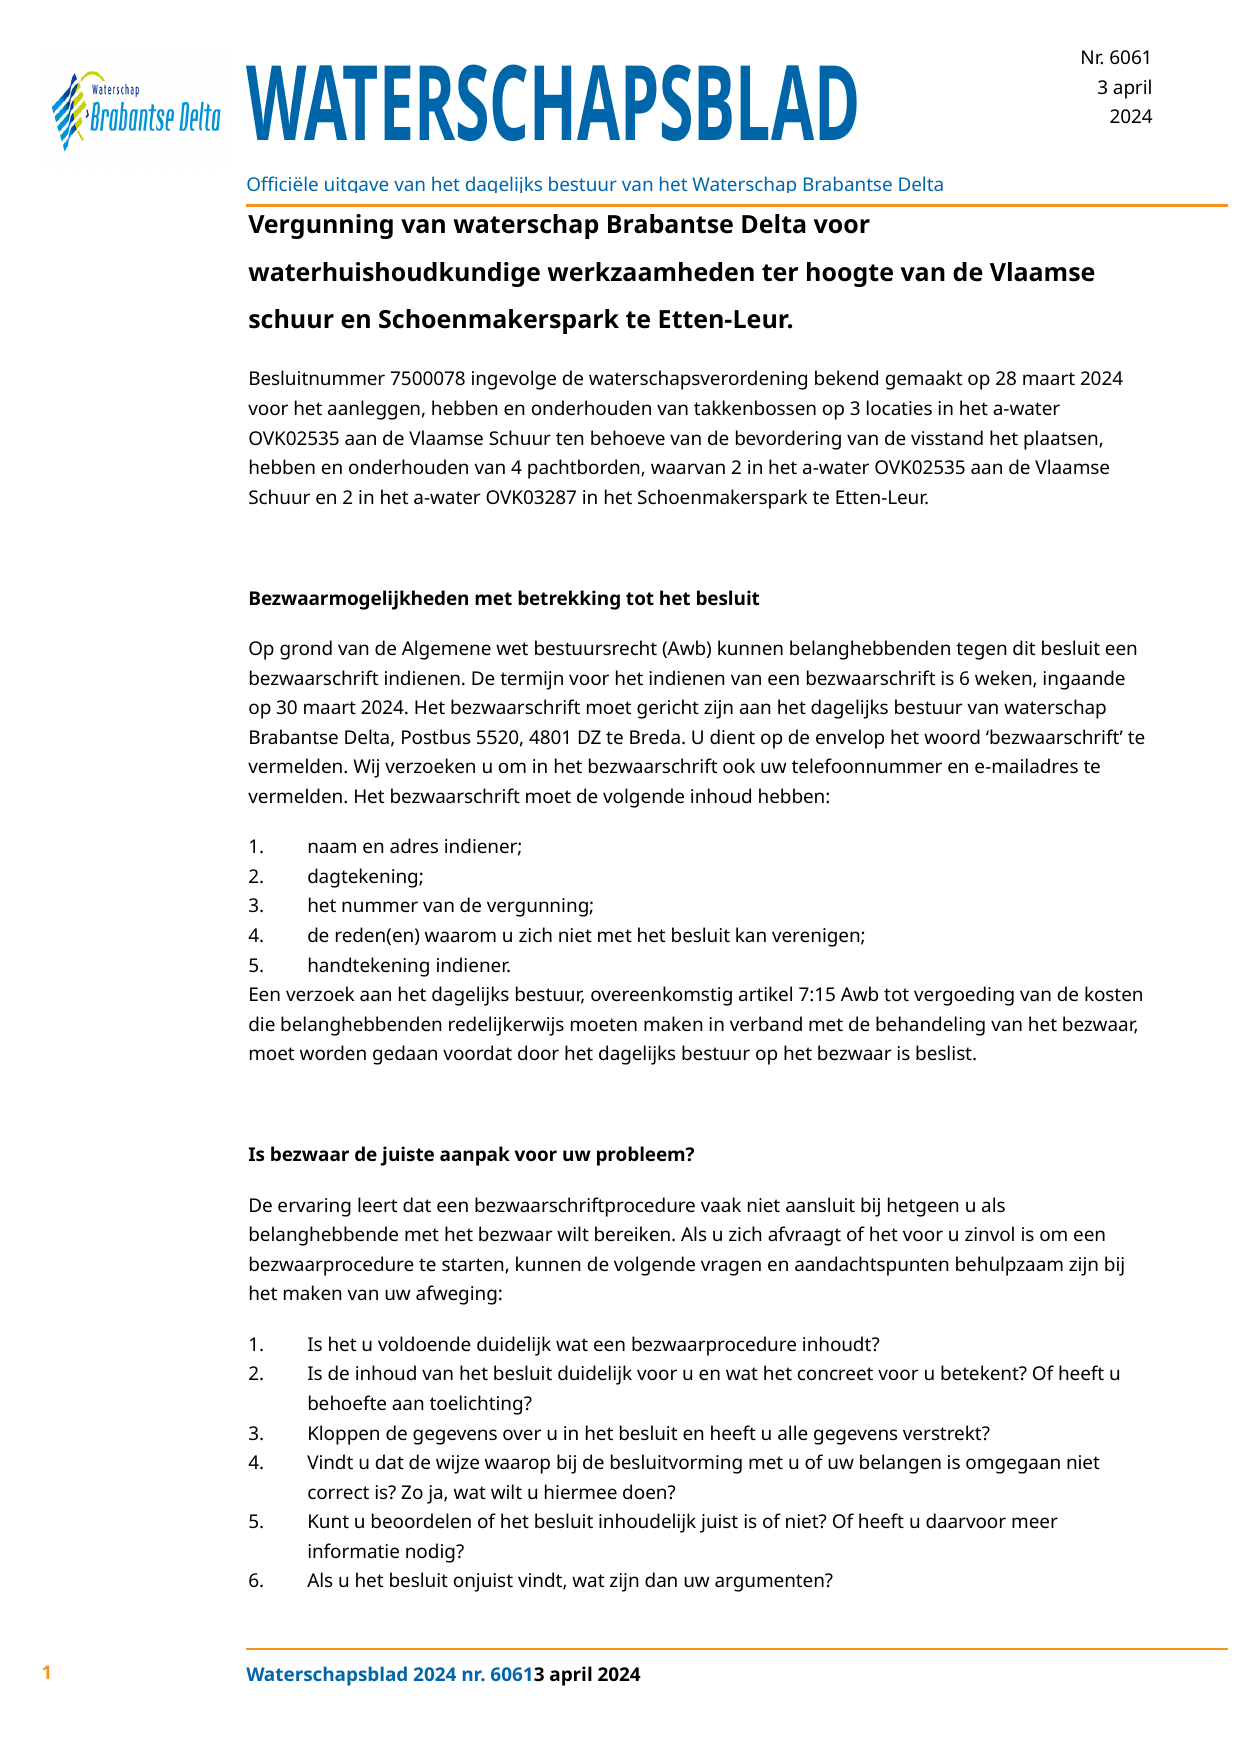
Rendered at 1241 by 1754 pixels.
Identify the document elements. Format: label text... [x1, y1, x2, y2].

list Kunt u beoordelen of het besluit inhoudelijk juist is of niet? Of heeft u daarvoor meer informatie nodig? [248, 1508, 1152, 1564]
list Is de inhoud van het besluit duidelijk voor u en wat het concreet voor u betekent? Of heeft u behoefte aan toelichting? [248, 1361, 1152, 1416]
list dagtekening; [248, 863, 1152, 889]
text De ervaring leert dat een bezwaarschriftprocedure vaak niet aansluit bij hetgeen u als belanghebbende met het bezwaar wilt bereiken. Als u zich afvraagt of het voor u zinvol is om een bezwaarprocedure te starten, kunnen de volgende vragen en aandachtspunten behulpzaam zijn bij het maken van uw afweging: [248, 1192, 1152, 1306]
text Bezwaarmogelijkheden met betrekking tot het besluit [248, 585, 1152, 610]
text Vergunning van waterschap Brabantse Delta voor waterhuishoudkundige werkzaamheden ter hoogte van de Vlaamse schuur en Schoenmakerspark te Etten-Leur. [248, 207, 1152, 336]
list naam en adres indiener; [248, 833, 1152, 859]
list Als u het besluit onjuist vindt, wat zijn dan uw argumenten? [248, 1568, 1152, 1593]
list Kloppen de gegevens over u in het besluit en heeft u alle gegevens verstrekt? [248, 1420, 1152, 1445]
picture [41, 47, 231, 172]
text Op grond van de Algemene wet bestuursrecht (Awb) kunnen belanghebbenden tegen dit besluit een bezwaarschrift indienen. De termijn voor het indienen van een bezwaarschrift is 6 weken, ingaande op 30 maart 2024. Het bezwaarschrift moet gericht zijn aan het dagelijks bestuur van waterschap Brabantse Delta, Postbus 5520, 4801 DZ te Breda. U dient op de envelop het woord ‘bezwaarschrift’ te vermelden. Wij verzoeken u om in het bezwaarschrift ook uw telefoonnummer en e‑mailadres te vermelden. Het bezwaarschrift moet de volgende inhoud hebben: [248, 635, 1152, 809]
list de reden(en) waarom u zich niet met het besluit kan verenigen; [248, 922, 1152, 948]
list Vindt u dat de wijze waarop bij de besluitvorming met u of uw belangen is omgegaan niet correct is? Zo ja, wat wilt u hiermee doen? [248, 1449, 1152, 1504]
list handtekening indiener. [248, 952, 1152, 977]
text Is bezwaar de juiste aanpak voor uw probleem? [248, 1141, 1152, 1167]
text Besluitnummer 7500078 ingevolge de waterschapsverordening bekend gemaakt op 28 maart 2024 voor het aanleggen, hebben en onderhouden van takkenbossen op 3 locaties in het a-water OVK02535 aan de Vlaamse Schuur ten behoeve van de bevordering van de visstand het plaatsen, hebben en onderhouden van 4 pachtborden, waarvan 2 in het a-water OVK02535 aan de Vlaamse Schuur en 2 in het a-water OVK03287 in het Schoenmakerspark te Etten-Leur. [248, 366, 1152, 509]
list Is het u voldoende duidelijk wat een bezwaarprocedure inhoudt? [248, 1331, 1152, 1357]
text Een verzoek aan het dagelijks bestuur, overeenkomstig artikel 7:15 Awb tot vergoeding van de kosten die belanghebbenden redelijkerwijs moeten maken in verband met de behandeling van het bezwaar, moet worden gedaan voordat door het dagelijks bestuur op het bezwaar is beslist. [248, 981, 1152, 1066]
list het nummer van de vergunning; [248, 893, 1152, 918]
